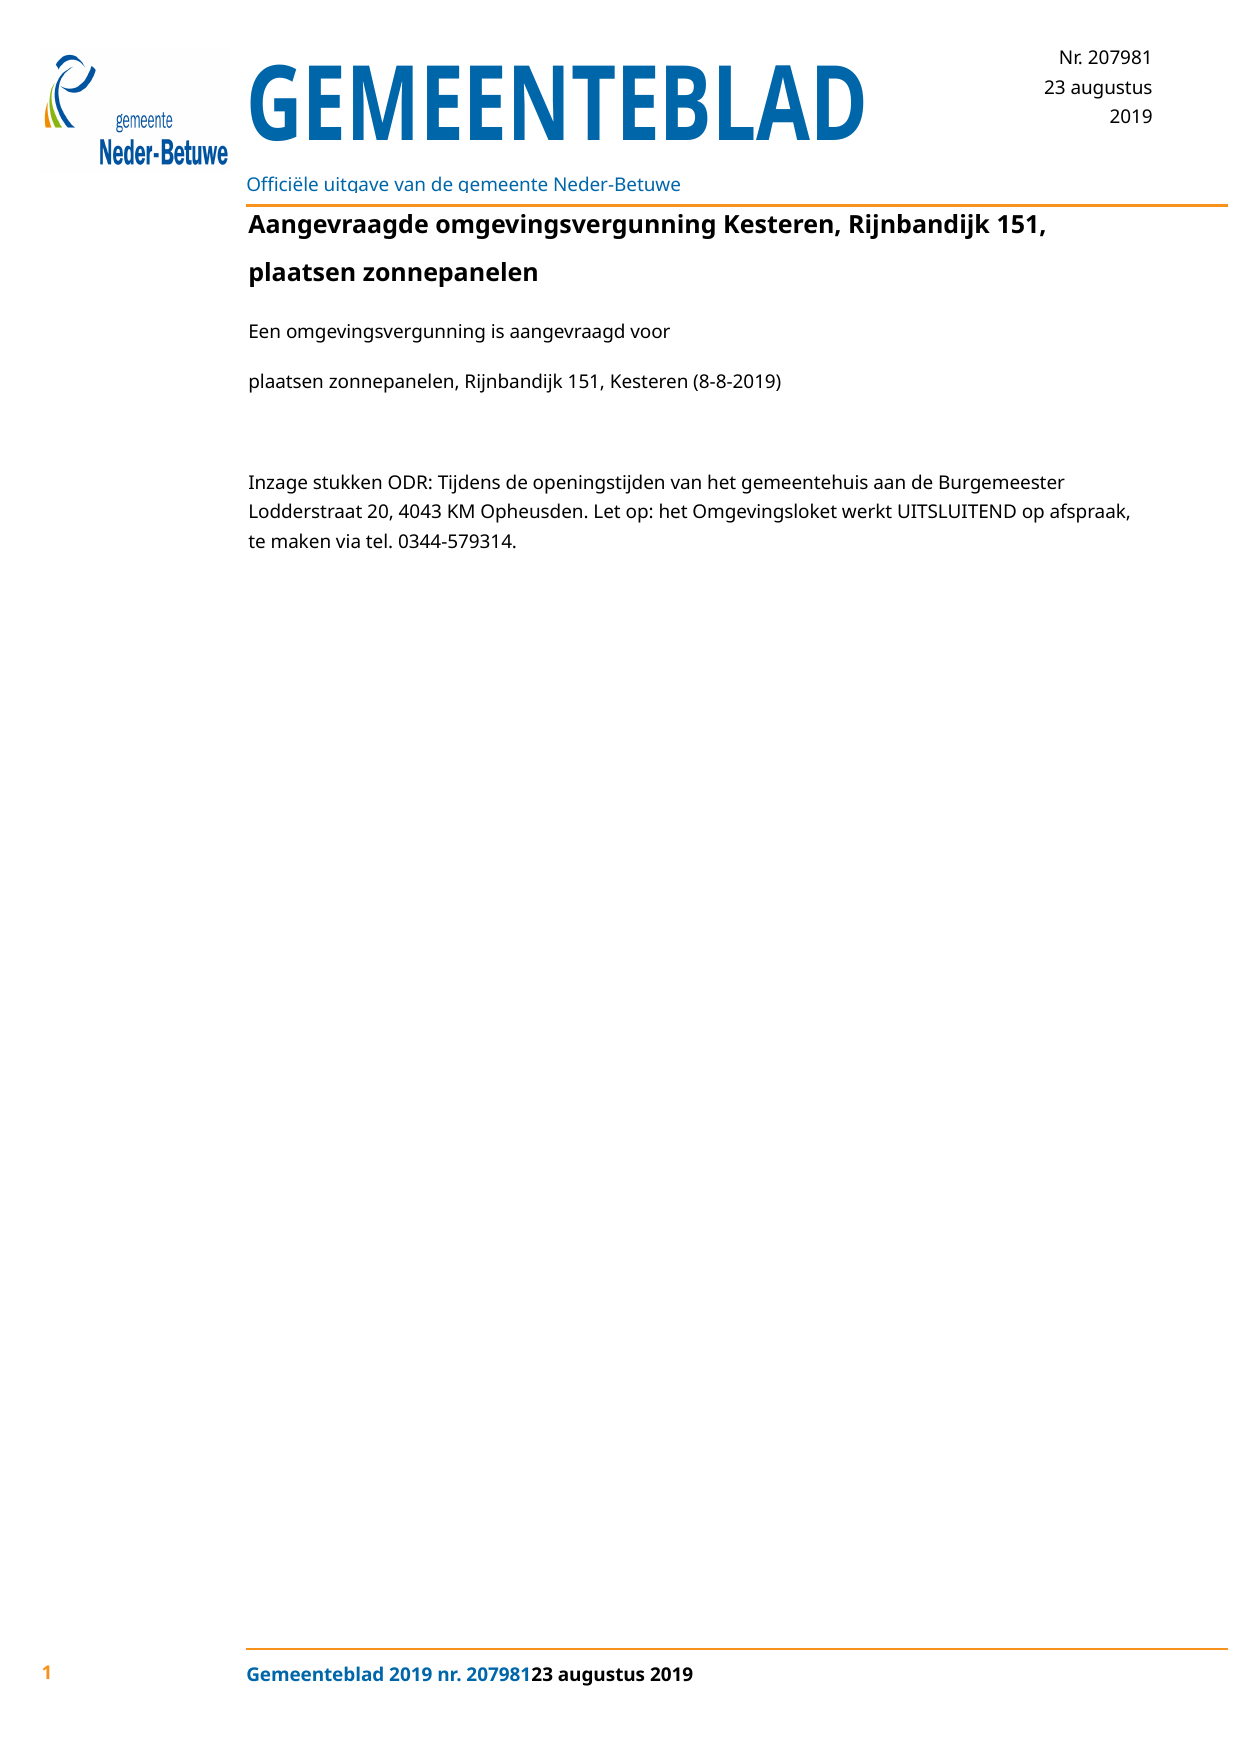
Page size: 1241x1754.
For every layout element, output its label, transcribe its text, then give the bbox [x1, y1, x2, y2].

text Aangevraagde omgevingsvergunning Kesteren, Rijnbandijk 151, plaatsen zonnepanelen [248, 207, 1152, 288]
text Inzage stukken ODR: Tijdens de openingstijden van het gemeentehuis aan de Burgemeester Lodderstraat 20, 4043 KM Opheusden. Let op: het Omgevingsloket werkt UITSLUITEND op afspraak, te maken via tel. 0344-579314. [248, 469, 1152, 554]
text Een omgevingsvergunning is aangevraagd voor [248, 318, 1152, 344]
picture [41, 47, 231, 172]
text plaatsen zonnepanelen, Rijnbandijk 151, Kesteren (8-8-2019) [248, 368, 1152, 394]
